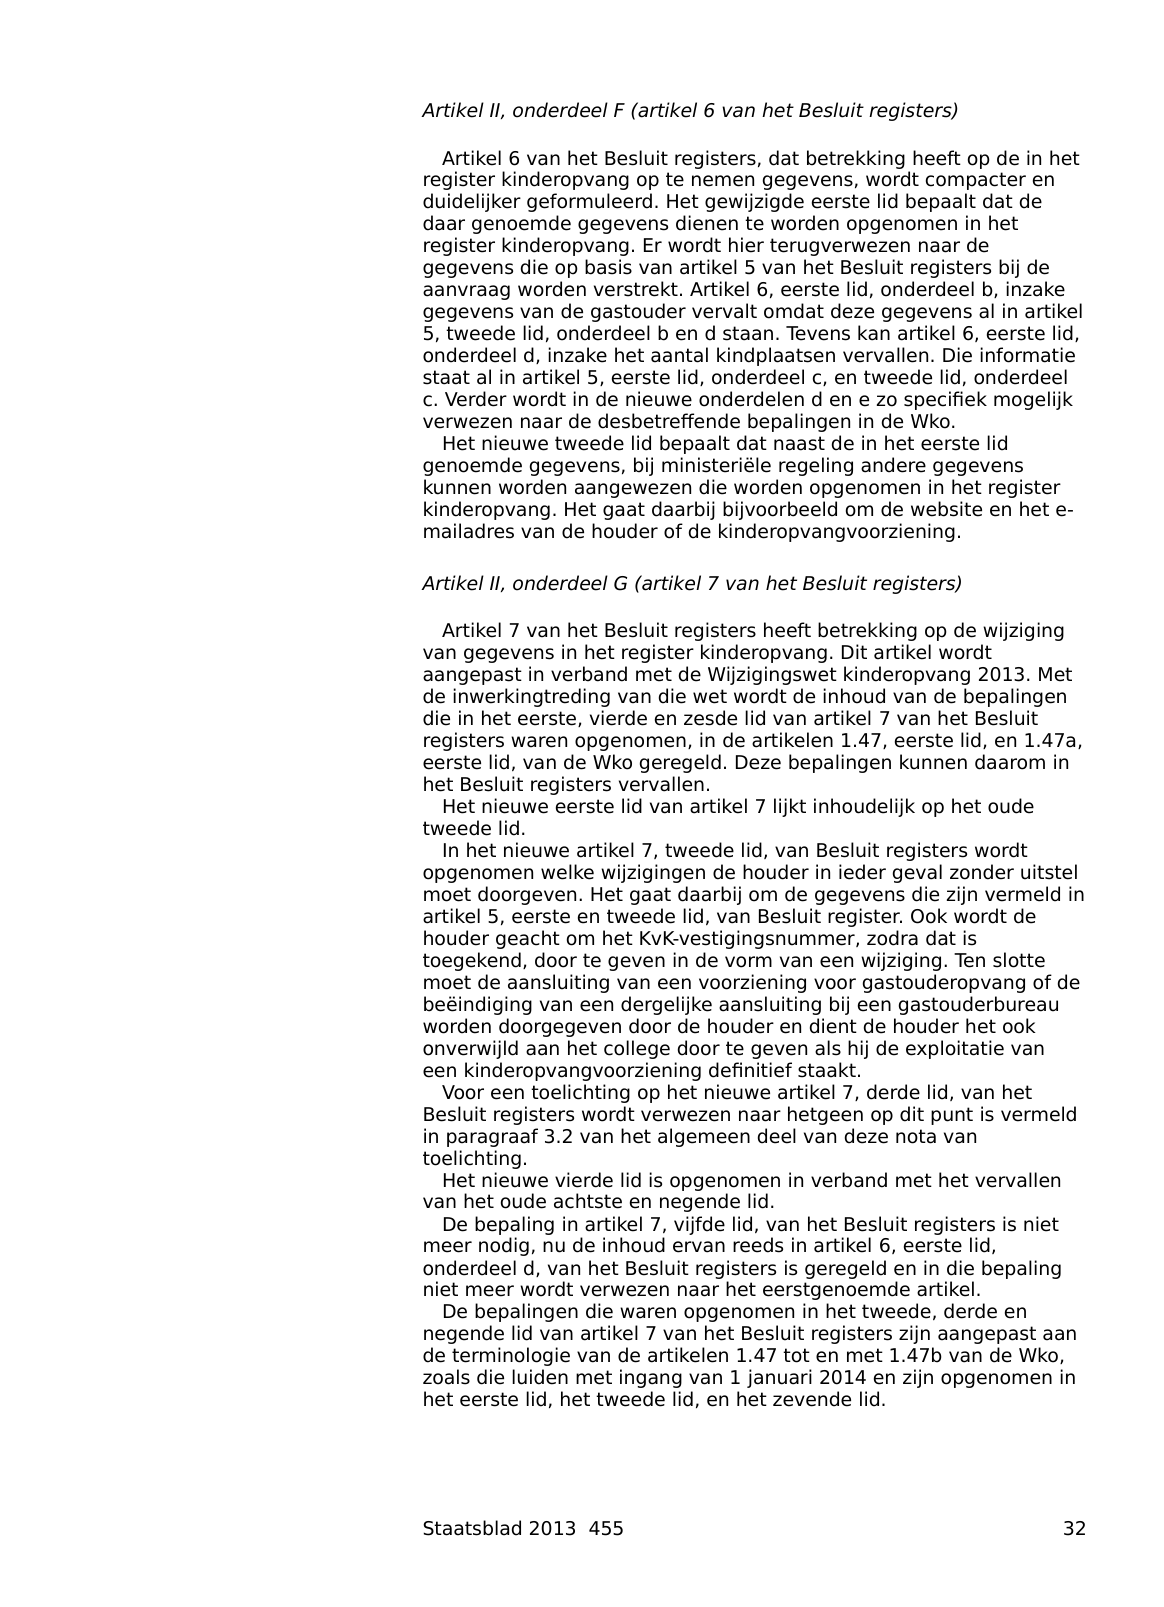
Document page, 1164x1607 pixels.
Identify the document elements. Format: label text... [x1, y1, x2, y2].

subtitle Artikel II, onderdeel G (artikel 7 van het Besluit registers) [422, 573, 1087, 595]
text De bepalingen die waren opgenomen in het tweede, derde en negende lid van artikel 7 van het Besluit registers zijn aangepast aan de terminologie van de artikelen 1.47 tot en met 1.47b van de Wko, zoals die luiden met ingang van 1 januari 2014 en zijn opgenomen in het eerste lid, het tweede lid, en het zevende lid. [422, 1301, 1087, 1411]
text Het nieuwe eerste lid van artikel 7 lijkt inhoudelijk op het oude tweede lid. [422, 796, 1087, 840]
text Artikel 7 van het Besluit registers heeft betrekking op de wijziging van gegevens in het register kinderopvang. Dit artikel wordt aangepast in verband met de Wijzigingswet kinderopvang 2013. Met de inwerkingtreding van die wet wordt de inhoud van de bepalingen die in het eerste, vierde en zesde lid van artikel 7 van het Besluit registers waren opgenomen, in de artikelen 1.47, eerste lid, en 1.47a, eerste lid, van de Wko geregeld. Deze bepalingen kunnen daarom in het Besluit registers vervallen. [422, 620, 1087, 796]
text Artikel 6 van het Besluit registers, dat betrekking heeft op de in het register kinderopvang op te nemen gegevens, wordt compacter en duidelijker geformuleerd. Het gewijzigde eerste lid bepaalt dat de daar genoemde gegevens dienen te worden opgenomen in het register kinderopvang. Er wordt hier terugverwezen naar de gegevens die op basis van artikel 5 van het Besluit registers bij de aanvraag worden verstrekt. Artikel 6, eerste lid, onderdeel b, inzake gegevens van de gastouder vervalt omdat deze gegevens al in artikel 5, tweede lid, onderdeel b en d staan. Tevens kan artikel 6, eerste lid, onderdeel d, inzake het aantal kindplaatsen vervallen. Die informatie staat al in artikel 5, eerste lid, onderdeel c, en tweede lid, onderdeel c. Verder wordt in de nieuwe onderdelen d en e zo specifiek mogelijk verwezen naar de desbetreffende bepalingen in de Wko. [422, 147, 1087, 433]
text De bepaling in artikel 7, vijfde lid, van het Besluit registers is niet meer nodig, nu de inhoud ervan reeds in artikel 6, eerste lid, onderdeel d, van het Besluit registers is geregeld en in die bepaling niet meer wordt verwezen naar het eerstgenoemde artikel. [422, 1213, 1087, 1301]
text Het nieuwe vierde lid is opgenomen in verband met het vervallen van het oude achtste en negende lid. [422, 1169, 1087, 1213]
text Voor een toelichting op het nieuwe artikel 7, derde lid, van het Besluit registers wordt verwezen naar hetgeen op dit punt is vermeld in paragraaf 3.2 van het algemeen deel van deze nota van toelichting. [422, 1082, 1087, 1169]
text In het nieuwe artikel 7, tweede lid, van Besluit registers wordt opgenomen welke wijzigingen de houder in ieder geval zonder uitstel moet doorgeven. Het gaat daarbij om de gegevens die zijn vermeld in artikel 5, eerste en tweede lid, van Besluit register. Ook wordt de houder geacht om het KvK-vestigingsnummer, zodra dat is toegekend, door te geven in de vorm van een wijziging. Ten slotte moet de aansluiting van een voorziening voor gastouderopvang of de beëindiging van een dergelijke aansluiting bij een gastouderbureau worden doorgegeven door de houder en dient de houder het ook onverwijld aan het college door te geven als hij de exploitatie van een kinderopvangvoorziening definitief staakt. [422, 840, 1087, 1082]
text Het nieuwe tweede lid bepaalt dat naast de in het eerste lid genoemde gegevens, bij ministeriële regeling andere gegevens kunnen worden aangewezen die worden opgenomen in het register kinderopvang. Het gaat daarbij bijvoorbeeld om de website en het e-mailadres van de houder of de kinderopvangvoorziening. [422, 433, 1087, 543]
subtitle Artikel II, onderdeel F (artikel 6 van het Besluit registers) [422, 100, 1087, 122]
